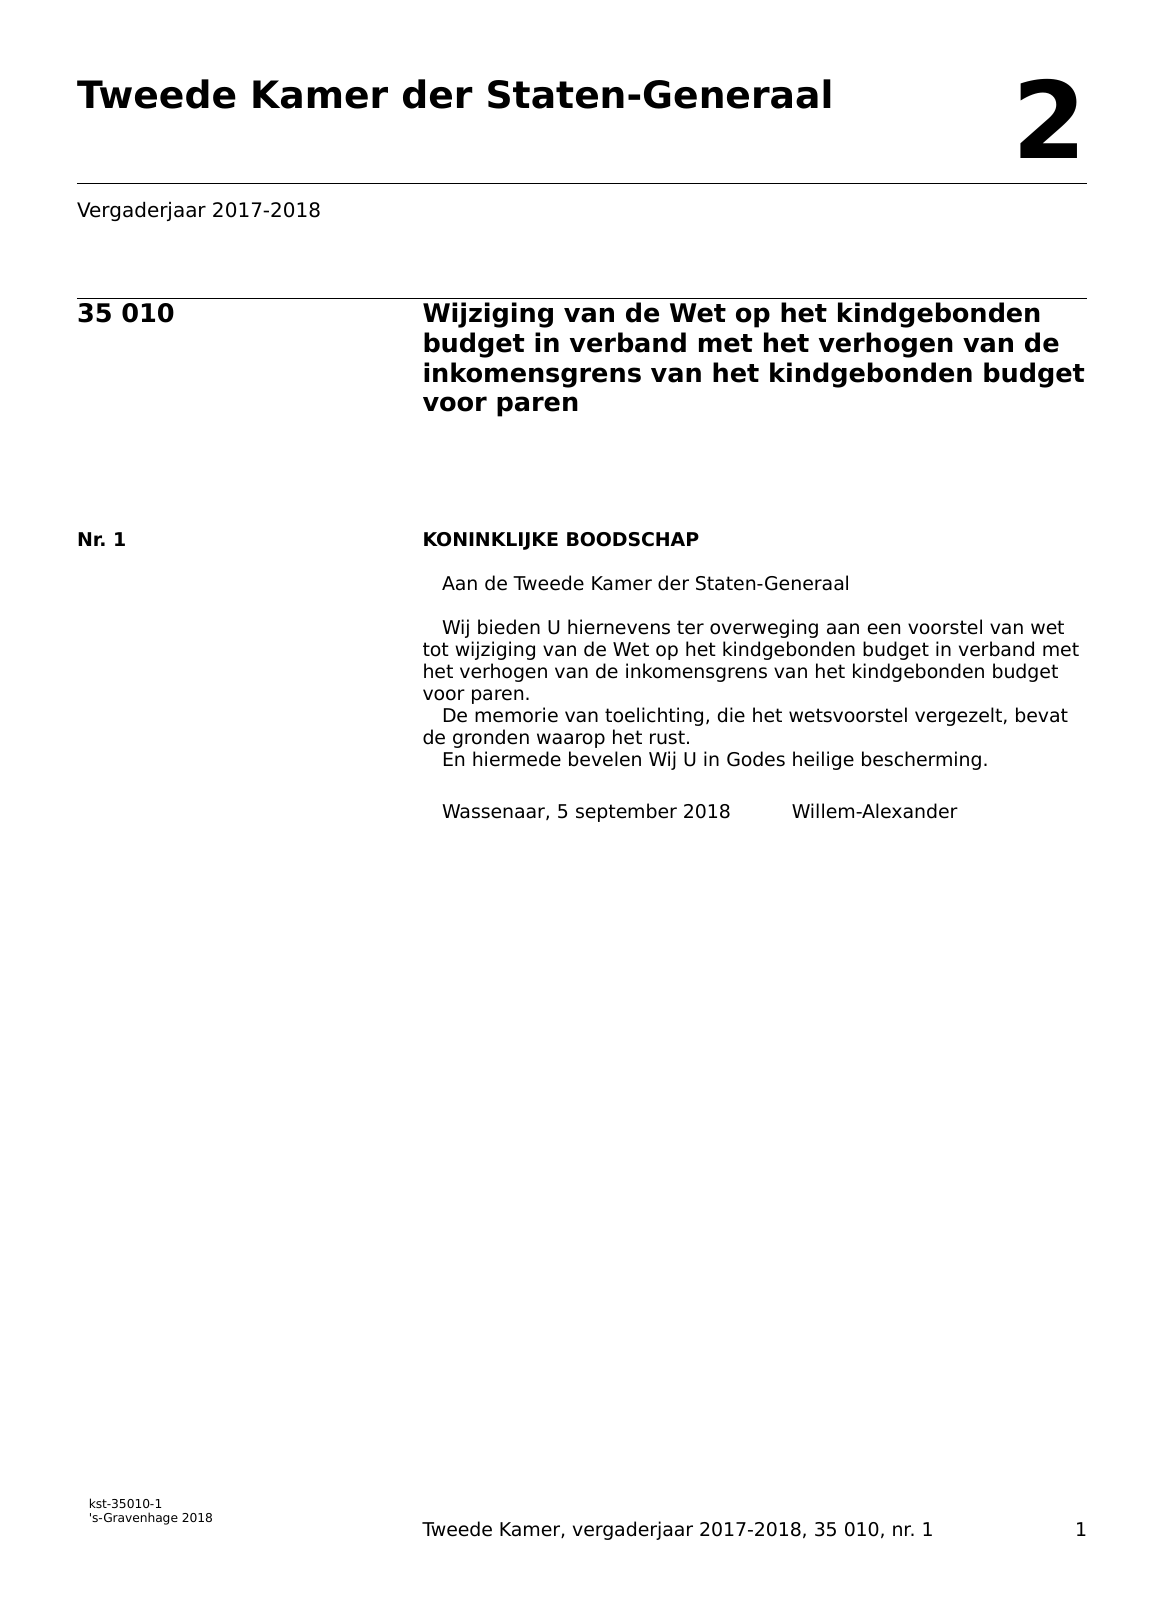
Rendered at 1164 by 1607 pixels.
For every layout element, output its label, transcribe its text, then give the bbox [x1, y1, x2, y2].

text En hiermede bevelen Wij U in Godes heilige bescherming. [422, 749, 1087, 771]
table_header Tweede Kamer der Staten-Generaal [77, 59, 886, 183]
text Wij bieden U hiernevens ter overweging aan een voorstel van wet tot wijziging van de Wet op het kindgebonden budget in verband met het verhogen van de inkomensgrens van het kindgebonden budget voor paren. [422, 617, 1087, 705]
table_cell Vergaderjaar 2017-2018 [77, 184, 1087, 298]
text De memorie van toelichting, die het wetsvoorstel vergezelt, bevat de gronden waarop het rust. [422, 705, 1087, 749]
text Aan de Tweede Kamer der Staten-Generaal [422, 573, 1087, 595]
table_header 2 [886, 59, 1087, 183]
subtitle Nr. 1 KONINKLIJKE BOODSCHAP [77, 529, 1087, 551]
subtitle 35 010 Wijziging van de Wet op het kindgebonden budget in verband met het verhogen van de inkomensgrens van het kindgebonden budget voor paren [77, 299, 1087, 418]
text Wassenaar, 5 september 2018 Willem-Alexander [422, 801, 1087, 823]
text kst-35010-1 [88, 1497, 323, 1511]
text 's-Gravenhage 2018 [88, 1511, 323, 1525]
